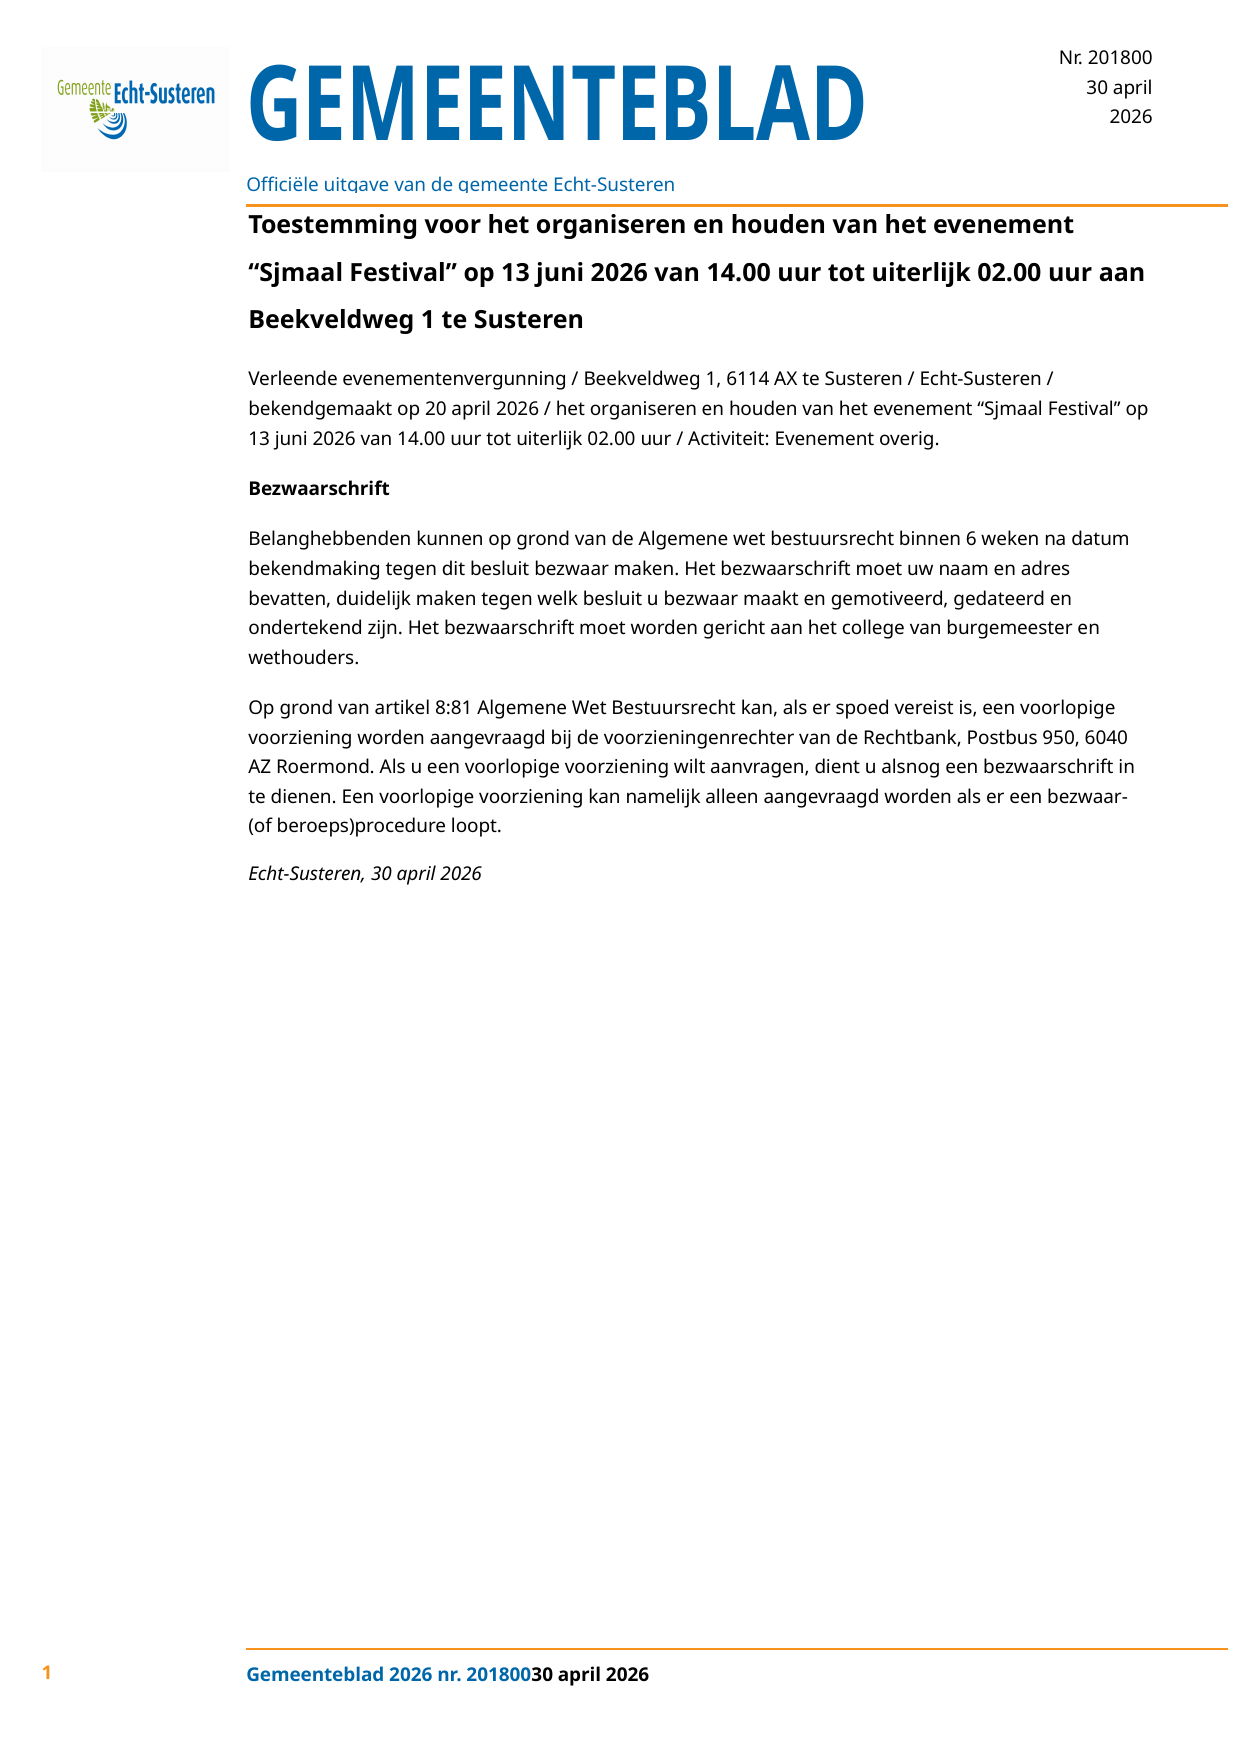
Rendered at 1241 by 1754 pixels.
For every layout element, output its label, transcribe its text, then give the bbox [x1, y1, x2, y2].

text Op grond van artikel 8:81 Algemene Wet Bestuursrecht kan, als er spoed vereist is, een voorlopige voorziening worden aangevraagd bij de voorzieningenrechter van de Rechtbank, Postbus 950, 6040 AZ Roermond. Als u een voorlopige voorziening wilt aanvragen, dient u alsnog een bezwaarschrift in te dienen. Een voorlopige voorziening kan namelijk alleen aangevraagd worden als er een bezwaar- (of beroeps)procedure loopt. [248, 694, 1152, 838]
text Belanghebbenden kunnen op grond van de Algemene wet bestuursrecht binnen 6 weken na datum bekendmaking tegen dit besluit bezwaar maken. Het bezwaarschrift moet uw naam en adres bevatten, duidelijk maken tegen welk besluit u bezwaar maakt en gemotiveerd, gedateerd en ondertekend zijn. Het bezwaarschrift moet worden gericht aan het college van burgemeester en wethouders. [248, 526, 1152, 669]
text Toestemming voor het organiseren en houden van het evenement “Sjmaal Festival” op 13 juni 2026 van 14.00 uur tot uiterlijk 02.00 uur aan Beekveldweg 1 te Susteren [248, 207, 1152, 336]
text Verleende evenementenvergunning / Beekveldweg 1, 6114 AX te Susteren / Echt-Susteren / bekendgemaakt op 20 april 2026 / het organiseren en houden van het evenement “Sjmaal Festival” op 13 juni 2026 van 14.00 uur tot uiterlijk 02.00 uur / Activiteit: Evenement overig. [248, 366, 1152, 450]
text Bezwaarschrift [248, 475, 1152, 501]
text Echt-Susteren, 30 april 2026 [248, 860, 1152, 886]
picture [41, 47, 231, 172]
